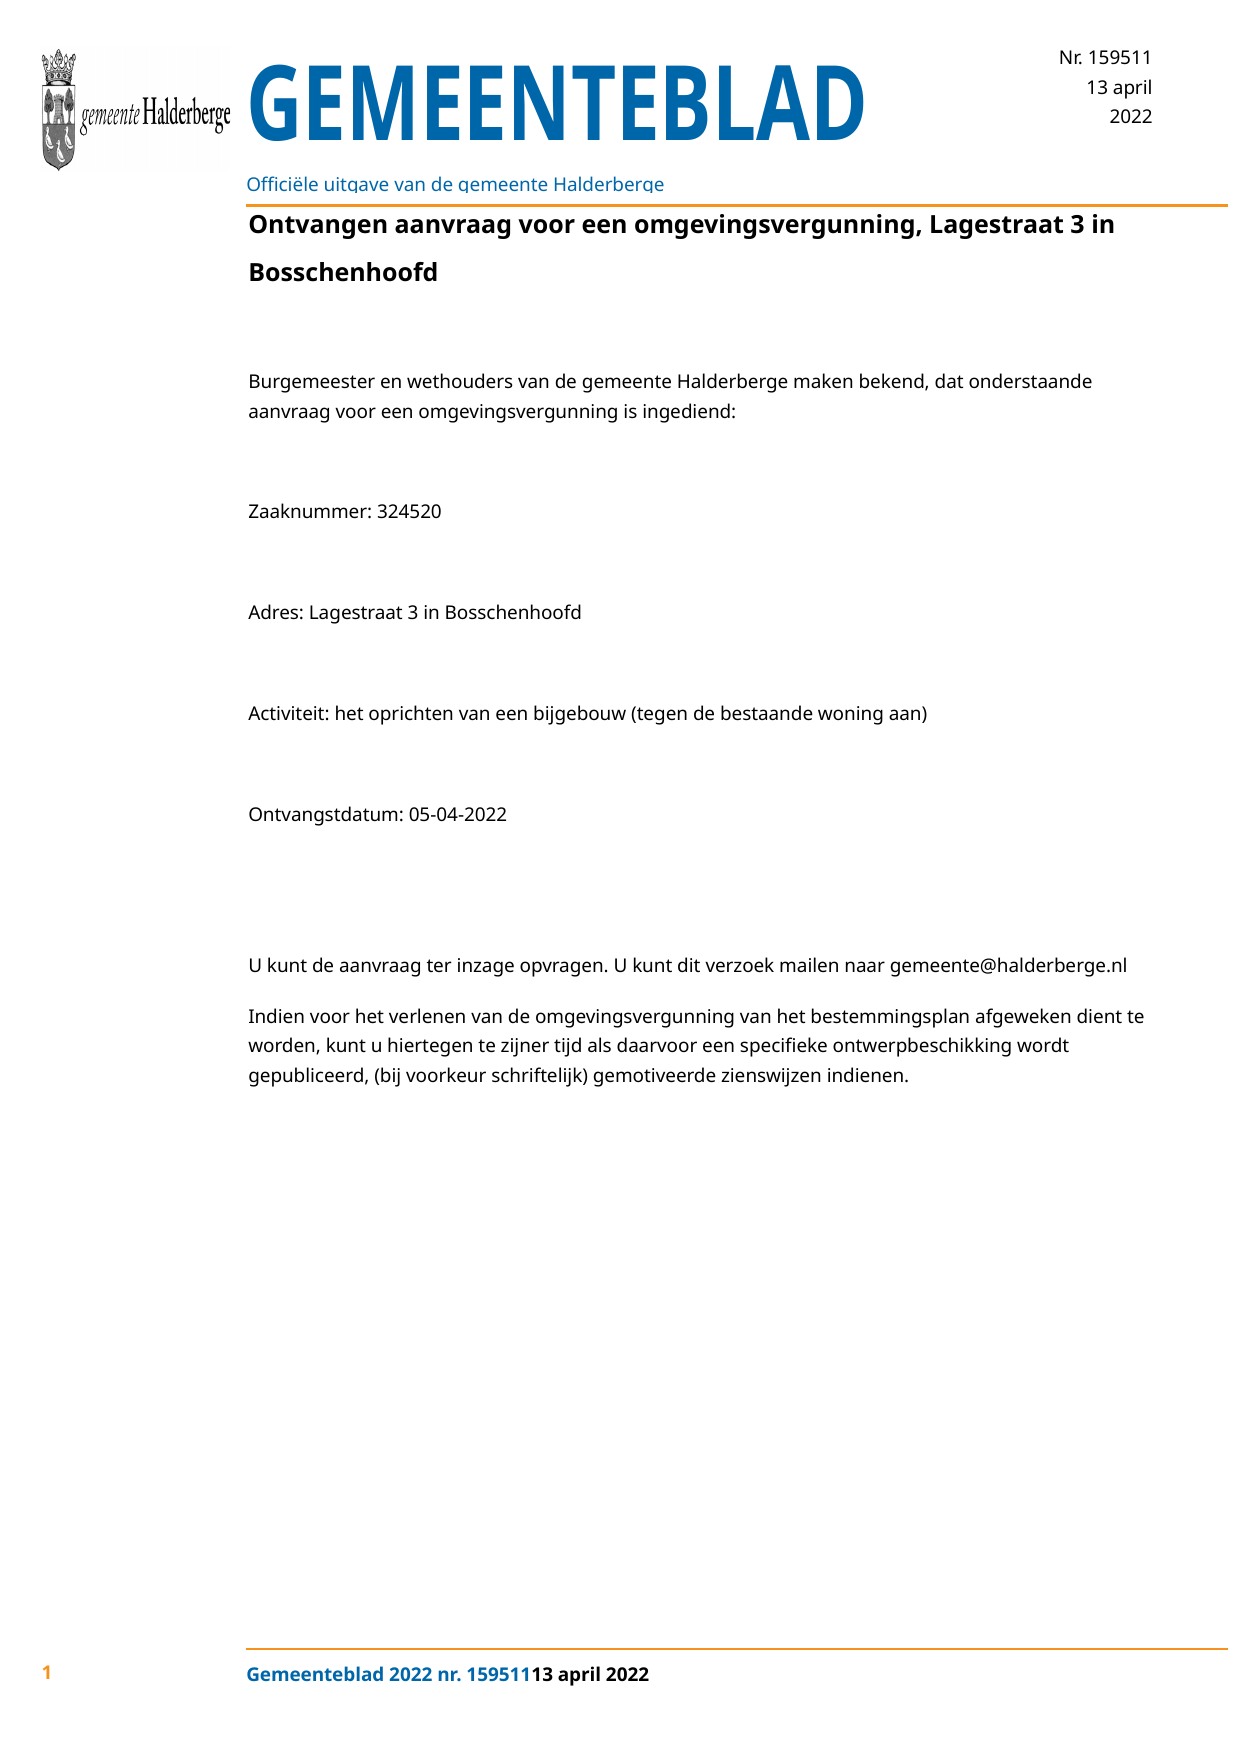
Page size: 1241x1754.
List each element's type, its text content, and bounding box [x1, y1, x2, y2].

text Burgemeester en wethouders van de gemeente Halderberge maken bekend, dat onderstaande aanvraag voor een omgevingsvergunning is ingediend: [248, 368, 1152, 424]
text Activiteit: het oprichten van een bijgebouw (tegen de bestaande woning aan) [248, 700, 1152, 726]
text Ontvangen aanvraag voor een omgevingsvergunning, Lagestraat 3 in Bosschenhoofd [248, 207, 1152, 288]
text U kunt de aanvraag ter inzage opvragen. U kunt dit verzoek mailen naar gemeente@halderberge.nl [248, 952, 1152, 978]
text Indien voor het verlenen van de omgevingsvergunning van het bestemmingsplan afgeweken dient te worden, kunt u hiertegen te zijner tijd als daarvoor een specifieke ontwerpbeschikking wordt gepubliceerd, (bij voorkeur schriftelijk) gemotiveerde zienswijzen indienen. [248, 1003, 1152, 1088]
text Adres: Lagestraat 3 in Bosschenhoofd [248, 599, 1152, 625]
text Zaaknummer: 324520 [248, 499, 1152, 524]
text Ontvangstdatum: 05-04-2022 [248, 801, 1152, 827]
picture [41, 47, 231, 172]
